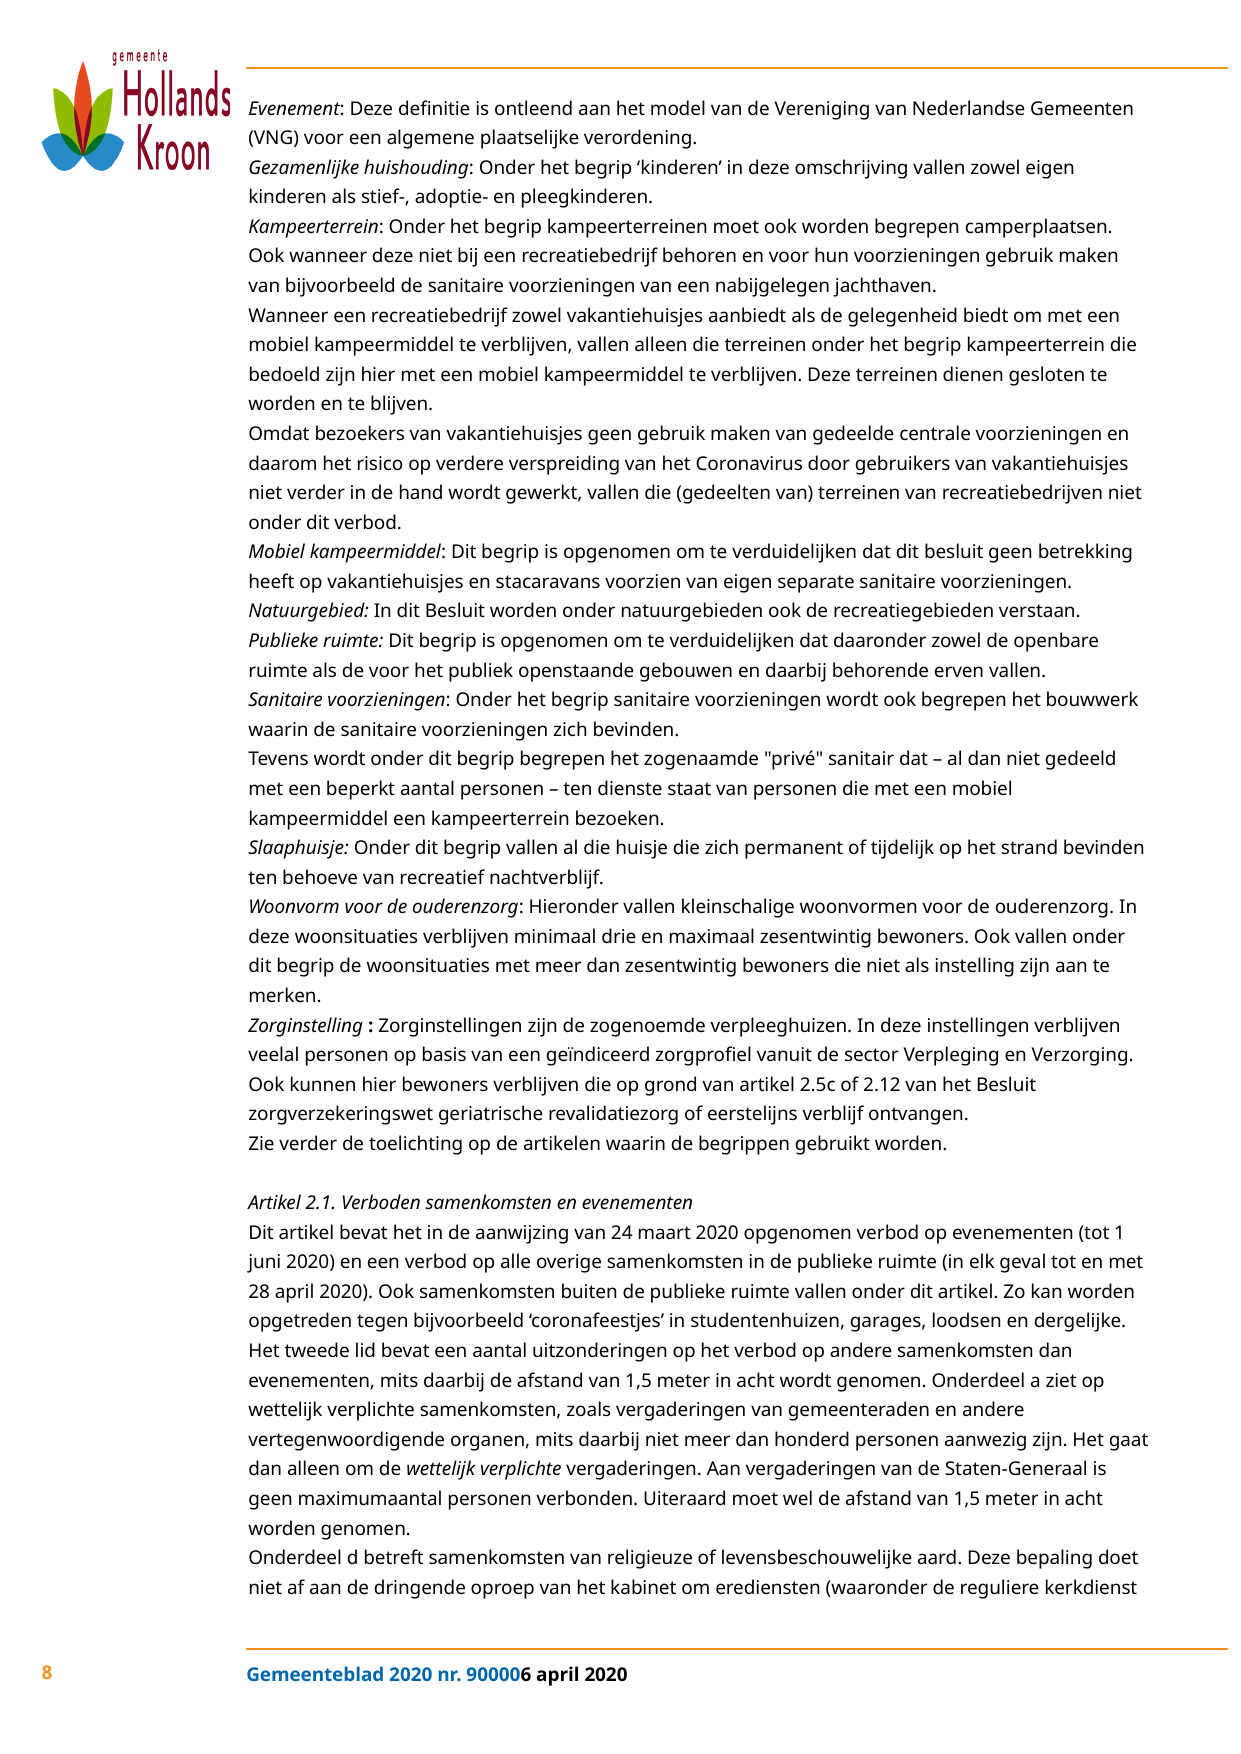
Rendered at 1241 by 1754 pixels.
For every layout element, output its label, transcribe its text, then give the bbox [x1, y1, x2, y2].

text Zie verder de toelichting op de artikelen waarin de begrippen gebruikt worden. [248, 1130, 1152, 1156]
text Woonvorm voor de ouderenzorg: Hieronder vallen kleinschalige woonvormen voor de ouderenzorg. In deze woonsituaties verblijven minimaal drie en maximaal zesentwintig bewoners. Ook vallen onder dit begrip de woonsituaties met meer dan zesentwintig bewoners die niet als instelling zijn aan te merken. [248, 893, 1152, 1008]
text Dit artikel bevat het in de aanwijzing van 24 maart 2020 opgenomen verbod op evenementen (tot 1 juni 2020) en een verbod op alle overige samenkomsten in de publieke ruimte (in elk geval tot en met 28 april 2020). Ook samenkomsten buiten de publieke ruimte vallen onder dit artikel. Zo kan worden opgetreden tegen bijvoorbeeld ‘coronafeestjes’ in studentenhuizen, garages, loodsen en dergelijke. [248, 1219, 1152, 1333]
text Evenement: Deze definitie is ontleend aan het model van de Vereniging van Nederlandse Gemeenten (VNG) voor een algemene plaatselijke verordening. [248, 95, 1152, 150]
text Mobiel kampeermiddel: Dit begrip is opgenomen om te verduidelijken dat dit besluit geen betrekking heeft op vakantiehuisjes en stacaravans voorzien van eigen separate sanitaire voorzieningen. [248, 538, 1152, 594]
text Onderdeel d betreft samenkomsten van religieuze of levensbeschouwelijke aard. Deze bepaling doet niet af aan de dringende oproep van het kabinet om erediensten (waaronder de reguliere kerkdienst [248, 1544, 1152, 1600]
text Zorginstelling : Zorginstellingen zijn de zogenoemde verpleeghuizen. In deze instellingen verblijven veelal personen op basis van een geïndiceerd zorgprofiel vanuit de sector Verpleging en Verzorging. Ook kunnen hier bewoners verblijven die op grond van artikel 2.5c of 2.12 van het Besluit zorgverzekeringswet geriatrische revalidatiezorg of eerstelijns verblijf ontvangen. [248, 1012, 1152, 1126]
text Natuurgebied: In dit Besluit worden onder natuurgebieden ook de recreatiegebieden verstaan. [248, 598, 1152, 623]
text Slaaphuisje: Onder dit begrip vallen al die huisje die zich permanent of tijdelijk op het strand bevinden ten behoeve van recreatief nachtverblijf. [248, 834, 1152, 890]
text Het tweede lid bevat een aantal uitzonderingen op het verbod op andere samenkomsten dan evenementen, mits daarbij de afstand van 1,5 meter in acht wordt genomen. Onderdeel a ziet op wettelijk verplichte samenkomsten, zoals vergaderingen van gemeenteraden en andere vertegenwoordigende organen, mits daarbij niet meer dan honderd personen aanwezig zijn. Het gaat dan alleen om de wettelijk verplichte vergaderingen. Aan vergaderingen van de Staten-Generaal is geen maximumaantal personen verbonden. Uiteraard moet wel de afstand van 1,5 meter in acht worden genomen. [248, 1337, 1152, 1541]
text Kampeerterrein: Onder het begrip kampeerterreinen moet ook worden begrepen camperplaatsen. Ook wanneer deze niet bij een recreatiebedrijf behoren en voor hun voorzieningen gebruik maken van bijvoorbeeld de sanitaire voorzieningen van een nabijgelegen jachthaven. [248, 213, 1152, 298]
text Publieke ruimte: Dit begrip is opgenomen om te verduidelijken dat daaronder zowel de openbare ruimte als de voor het publiek openstaande gebouwen en daarbij behorende erven vallen. [248, 627, 1152, 683]
text Gezamenlijke huishouding: Onder het begrip ‘kinderen’ in deze omschrijving vallen zowel eigen kinderen als stief-, adoptie- en pleegkinderen. [248, 154, 1152, 209]
text Tevens wordt onder dit begrip begrepen het zogenaamde "privé" sanitair dat – al dan niet gedeeld met een beperkt aantal personen – ten dienste staat van personen die met een mobiel kampeermiddel een kampeerterrein bezoeken. [248, 746, 1152, 831]
text Wanneer een recreatiebedrijf zowel vakantiehuisjes aanbiedt als de gelegenheid biedt om met een mobiel kampeermiddel te verblijven, vallen alleen die terreinen onder het begrip kampeerterrein die bedoeld zijn hier met een mobiel kampeermiddel te verblijven. Deze terreinen dienen gesloten te worden en te blijven. [248, 302, 1152, 416]
picture [41, 47, 231, 172]
text Artikel 2.1. Verboden samenkomsten en evenementen [248, 1189, 1152, 1215]
text Omdat bezoekers van vakantiehuisjes geen gebruik maken van gedeelde centrale voorzieningen en daarom het risico op verdere verspreiding van het Coronavirus door gebruikers van vakantiehuisjes niet verder in de hand wordt gewerkt, vallen die (gedeelten van) terreinen van recreatiebedrijven niet onder dit verbod. [248, 420, 1152, 535]
text Sanitaire voorzieningen: Onder het begrip sanitaire voorzieningen wordt ook begrepen het bouwwerk waarin de sanitaire voorzieningen zich bevinden. [248, 686, 1152, 742]
